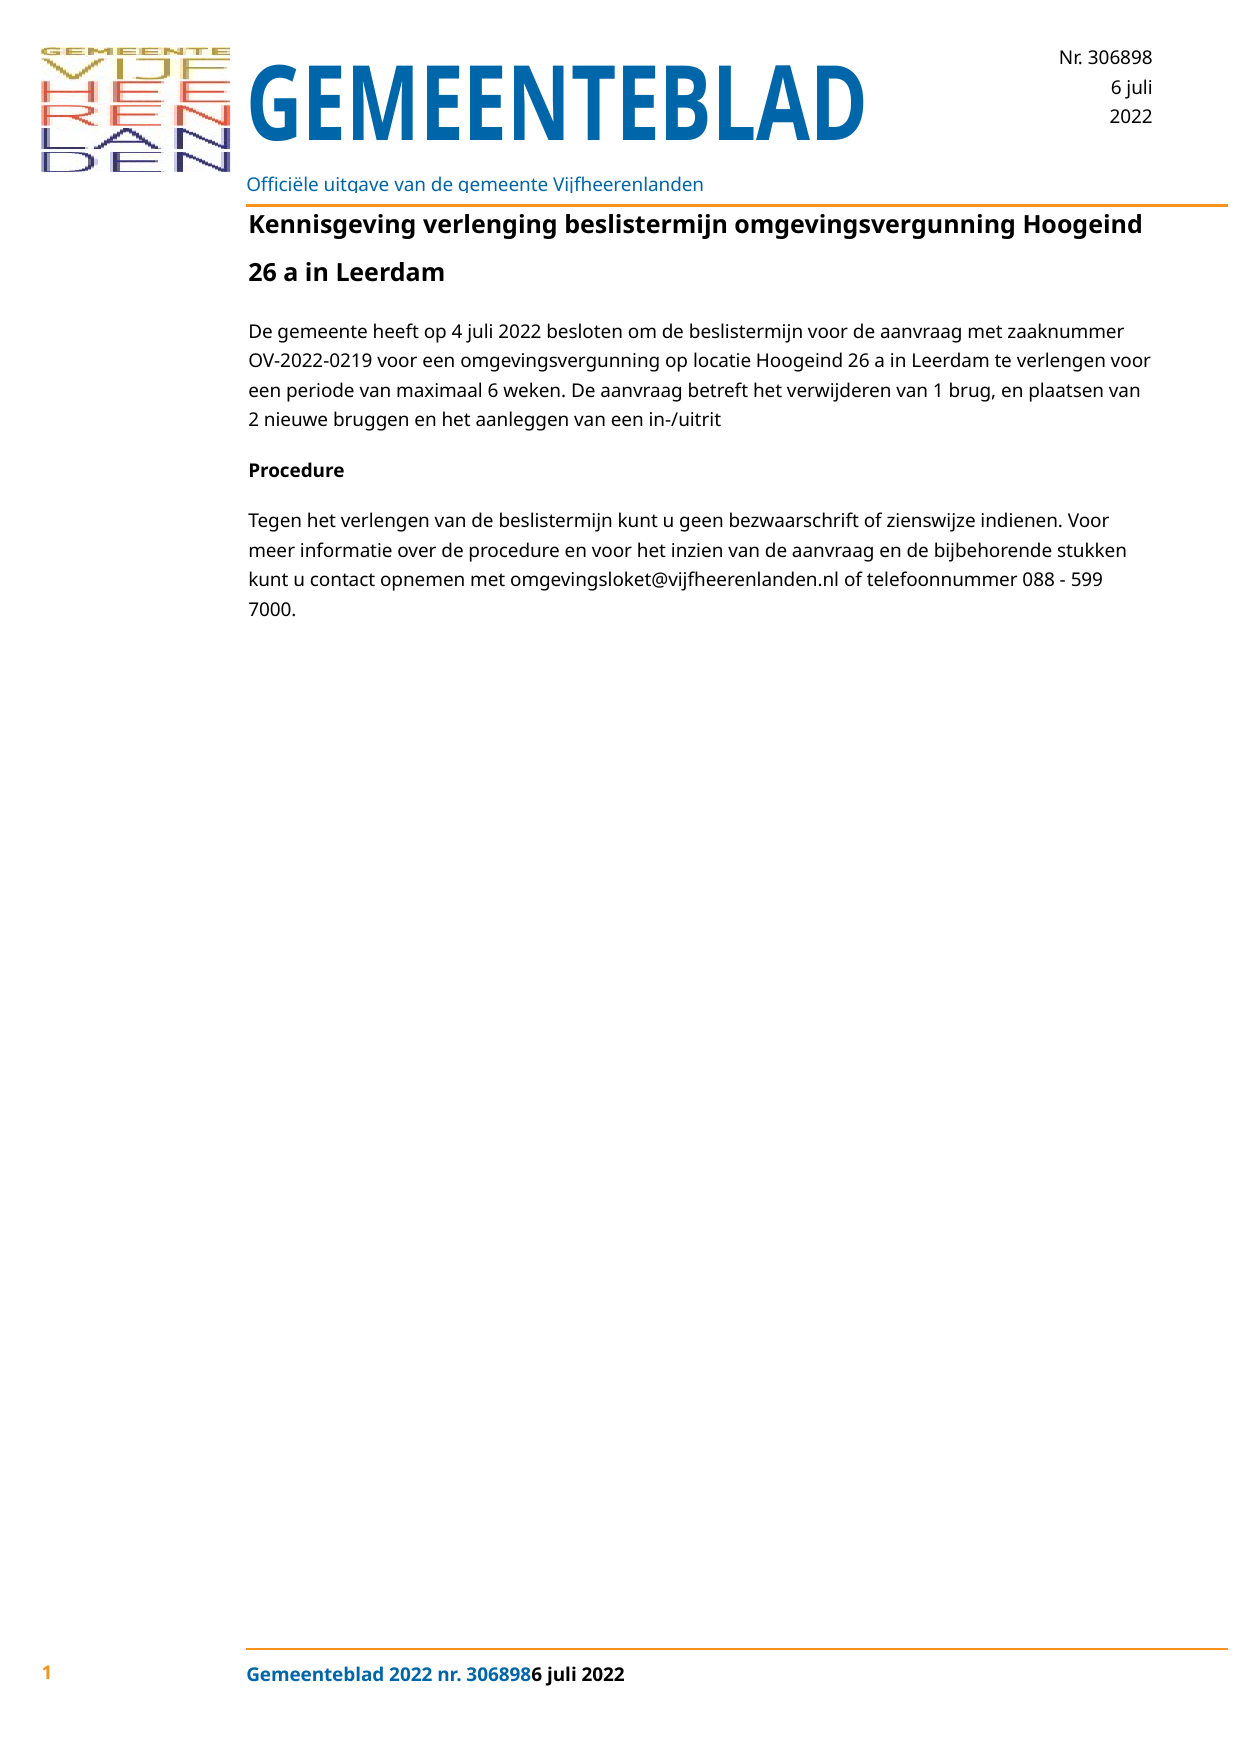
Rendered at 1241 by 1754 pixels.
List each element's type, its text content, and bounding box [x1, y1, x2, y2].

text Tegen het verlengen van de beslistermijn kunt u geen bezwaarschrift of zienswijze indienen. Voor meer informatie over de procedure en voor het inzien van de aanvraag en de bijbehorende stukken kunt u contact opnemen met omgevingsloket@vijfheerenlanden.nl of telefoonnummer 088 - 599 7000. [248, 507, 1152, 622]
text Procedure [248, 457, 1152, 483]
text Kennisgeving verlenging beslistermijn omgevingsvergunning Hoogeind 26 a in Leerdam [248, 207, 1152, 288]
text De gemeente heeft op 4 juli 2022 besloten om de beslistermijn voor de aanvraag met zaaknummer OV-2022-0219 voor een omgevingsvergunning op locatie Hoogeind 26 a in Leerdam te verlengen voor een periode van maximaal 6 weken. De aanvraag betreft het verwijderen van 1 brug, en plaatsen van 2 nieuwe bruggen en het aanleggen van een in-/uitrit [248, 318, 1152, 432]
picture [41, 47, 231, 172]
